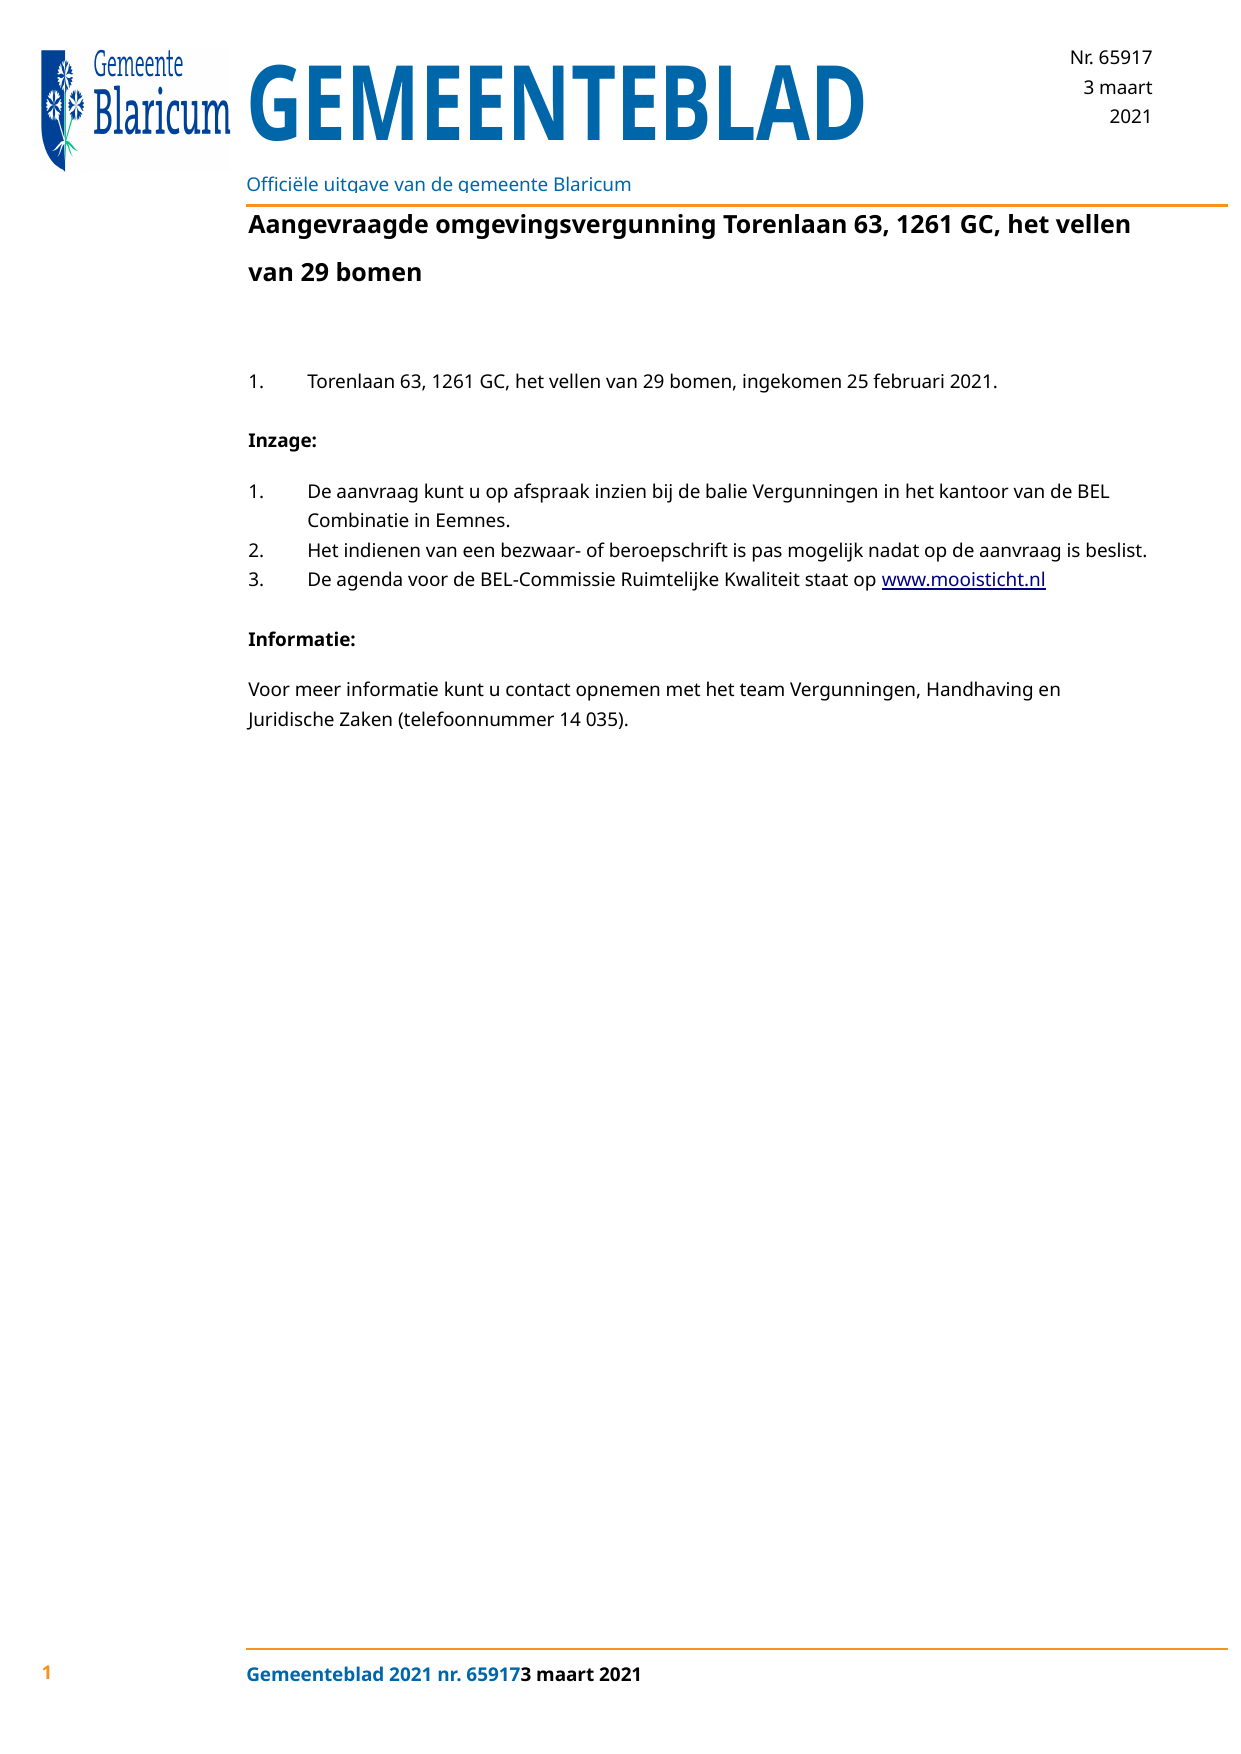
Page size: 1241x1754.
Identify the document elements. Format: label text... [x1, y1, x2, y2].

text Voor meer informatie kunt u contact opnemen met het team Vergunningen, Handhaving en Juridische Zaken (telefoonnummer 14 035). [248, 676, 1152, 732]
list Torenlaan 63, 1261 GC, het vellen van 29 bomen, ingekomen 25 februari 2021. [248, 368, 1152, 394]
picture [41, 47, 231, 172]
list De aanvraag kunt u op afspraak inzien bij de balie Vergunningen in het kantoor van de BEL Combinatie in Eemnes. [248, 478, 1152, 533]
text Informatie: [248, 626, 1152, 652]
list De agenda voor de BEL-Commissie Ruimtelijke Kwaliteit staat op www.mooisticht.nl [248, 567, 1152, 592]
list Het indienen van een bezwaar- of beroepschrift is pas mogelijk nadat op de aanvraag is beslist. [248, 537, 1152, 563]
text Inzage: [248, 427, 1152, 453]
text Aangevraagde omgevingsvergunning Torenlaan 63, 1261 GC, het vellen van 29 bomen [248, 207, 1152, 288]
